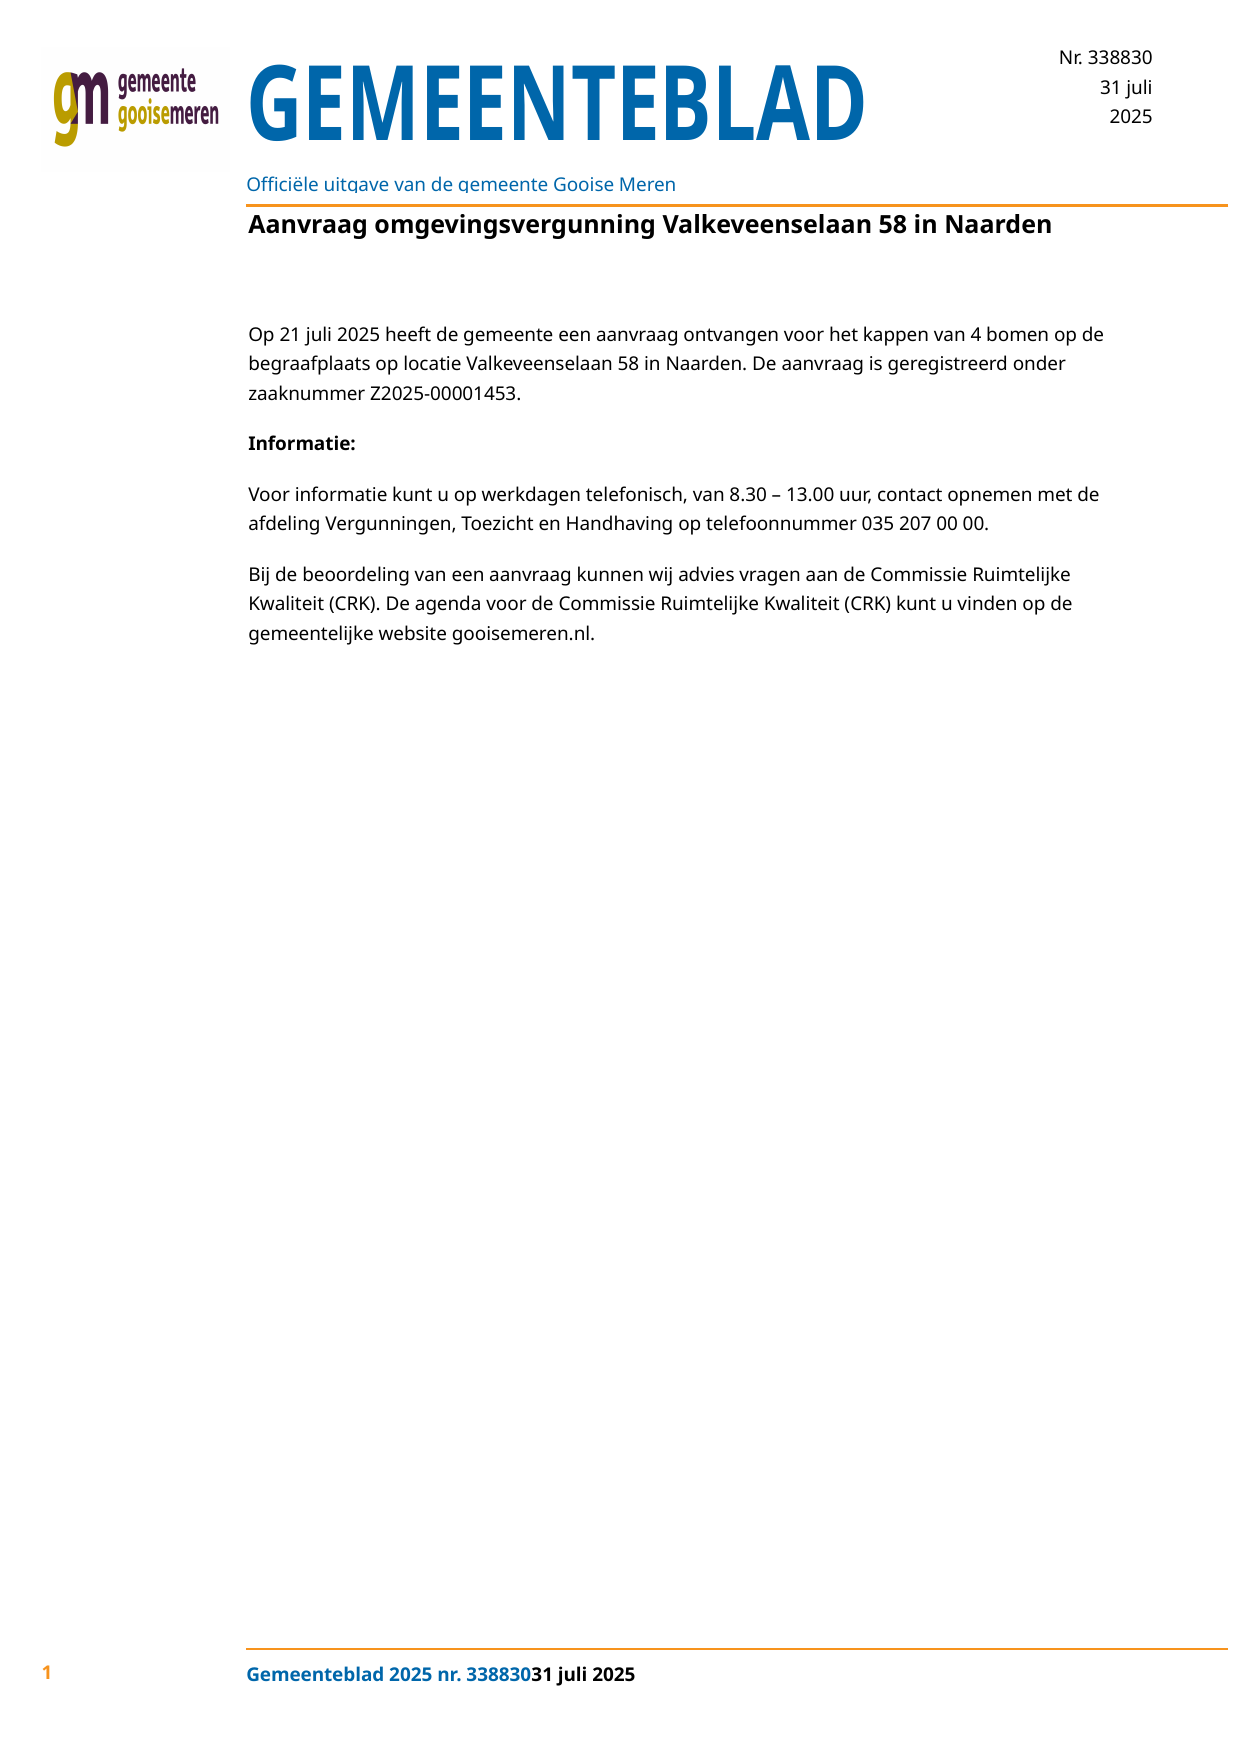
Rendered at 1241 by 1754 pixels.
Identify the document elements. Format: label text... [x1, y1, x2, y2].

text Aanvraag omgevingsvergunning Valkeveenselaan 58 in Naarden [248, 207, 1152, 241]
text Bij de beoordeling van een aanvraag kunnen wij advies vragen aan de Commissie Ruimtelijke Kwaliteit (CRK). De agenda voor de Commissie Ruimtelijke Kwaliteit (CRK) kunt u vinden op de gemeentelijke website gooisemeren.nl. [248, 561, 1152, 646]
picture [41, 47, 231, 172]
text Op 21 juli 2025 heeft de gemeente een aanvraag ontvangen voor het kappen van 4 bomen op de begraafplaats op locatie Valkeveenselaan 58 in Naarden. De aanvraag is geregistreerd onder zaaknummer Z2025-00001453. [248, 321, 1152, 406]
text Voor informatie kunt u op werkdagen telefonisch, van 8.30 – 13.00 uur, contact opnemen met de afdeling Vergunningen, Toezicht en Handhaving op telefoonnummer 035 207 00 00. [248, 481, 1152, 536]
text Informatie: [248, 430, 1152, 456]
